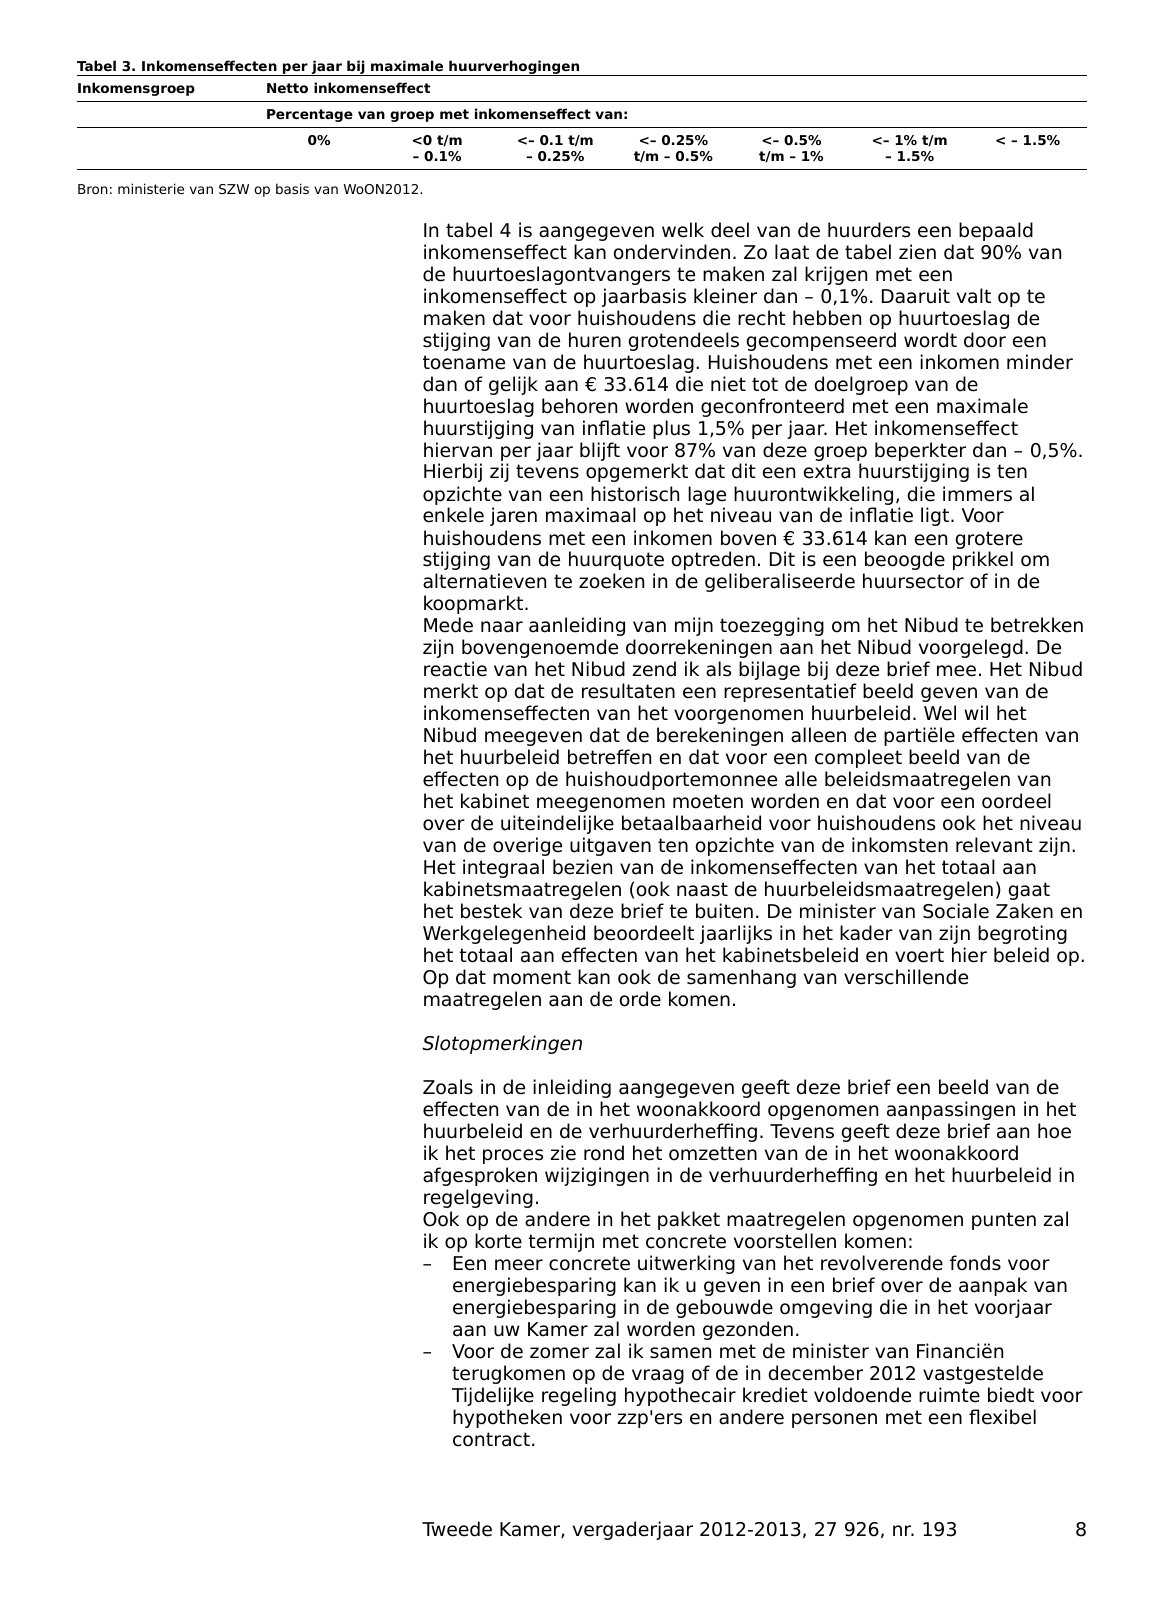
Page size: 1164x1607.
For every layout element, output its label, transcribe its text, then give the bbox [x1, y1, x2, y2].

table_cell Inkomensgroep [77, 76, 260, 101]
text – Een meer concrete uitwerking van het revolverende fonds voor energiebesparing kan ik u geven in een brief over de aanpak van energiebesparing in de gebouwde omgeving die in het voorjaar aan uw Kamer zal worden gezonden. [422, 1253, 1087, 1341]
table_header Tabel 3. Inkomenseffecten per jaar bij maximale huurverhogingen [77, 59, 1087, 75]
table_cell <– 1% t/m – 1.5% [850, 128, 968, 169]
table_cell 0% [260, 128, 378, 169]
table_cell <– 0.1 t/m – 0.25% [496, 128, 614, 169]
table_cell [77, 102, 260, 127]
table_cell Percentage van groep met inkomenseffect van: [260, 102, 1087, 127]
table_cell < – 1.5% [969, 128, 1087, 169]
table_cell <– 0.5% t/m – 1% [732, 128, 850, 169]
table_cell Bron: ministerie van SZW op basis van WoON2012. [77, 170, 1087, 197]
table_cell <– 0.25% t/m – 0.5% [614, 128, 732, 169]
text Mede naar aanleiding van mijn toezegging om het Nibud te betrekken zijn bovengenoemde doorrekeningen aan het Nibud voorgelegd. De reactie van het Nibud zend ik als bijlage bij deze brief mee. Het Nibud merkt op dat de resultaten een representatief beeld geven van de inkomenseffecten van het voorgenomen huurbeleid. Wel wil het Nibud meegeven dat de berekeningen alleen de partiële effecten van het huurbeleid betreffen en dat voor een compleet beeld van de effecten op de huishoudportemonnee alle beleidsmaatregelen van het kabinet meegenomen moeten worden en dat voor een oordeel over de uiteindelijke betaalbaarheid voor huishoudens ook het niveau van de overige uitgaven ten opzichte van de inkomsten relevant zijn. Het integraal bezien van de inkomenseffecten van het totaal aan kabinetsmaatregelen (ook naast de huurbeleidsmaatregelen) gaat het bestek van deze brief te buiten. De minister van Sociale Zaken en Werkgelegenheid beoordeelt jaarlijks in het kader van zijn begroting het totaal aan effecten van het kabinetsbeleid en voert hier beleid op. Op dat moment kan ook de samenhang van verschillende maatregelen aan de orde komen. [422, 615, 1087, 1011]
subtitle Slotopmerkingen [422, 1033, 1087, 1055]
text In tabel 4 is aangegeven welk deel van de huurders een bepaald inkomenseffect kan ondervinden. Zo laat de tabel zien dat 90% van de huurtoeslagontvangers te maken zal krijgen met een inkomenseffect op jaarbasis kleiner dan – 0,1%. Daaruit valt op te maken dat voor huishoudens die recht hebben op huurtoeslag de stijging van de huren grotendeels gecompenseerd wordt door een toename van de huurtoeslag. Huishoudens met een inkomen minder dan of gelijk aan € 33.614 die niet tot de doelgroep van de huurtoeslag behoren worden geconfronteerd met een maximale huurstijging van inflatie plus 1,5% per jaar. Het inkomenseffect hiervan per jaar blijft voor 87% van deze groep beperkter dan – 0,5%. Hierbij zij tevens opgemerkt dat dit een extra huurstijging is ten opzichte van een historisch lage huurontwikkeling, die immers al enkele jaren maximaal op het niveau van de inflatie ligt. Voor huishoudens met een inkomen boven € 33.614 kan een grotere stijging van de huurquote optreden. Dit is een beoogde prikkel om alternatieven te zoeken in de geliberaliseerde huursector of in de koopmarkt. [422, 220, 1087, 615]
text Ook op de andere in het pakket maatregelen opgenomen punten zal ik op korte termijn met concrete voorstellen komen: [422, 1209, 1087, 1253]
table_cell [77, 128, 260, 169]
text – Voor de zomer zal ik samen met de minister van Financiën terugkomen op de vraag of de in december 2012 vastgestelde Tijdelijke regeling hypothecair krediet voldoende ruimte biedt voor hypotheken voor zzp'ers en andere personen met een flexibel contract. [422, 1341, 1087, 1451]
text Zoals in de inleiding aangegeven geeft deze brief een beeld van de effecten van de in het woonakkoord opgenomen aanpassingen in het huurbeleid en de verhuurderheffing. Tevens geeft deze brief aan hoe ik het proces zie rond het omzetten van de in het woonakkoord afgesproken wijzigingen in de verhuurderheffing en het huurbeleid in regelgeving. [422, 1077, 1087, 1209]
table_cell Netto inkomenseffect [260, 76, 1087, 101]
table_cell <0 t/m – 0.1% [378, 128, 496, 169]
